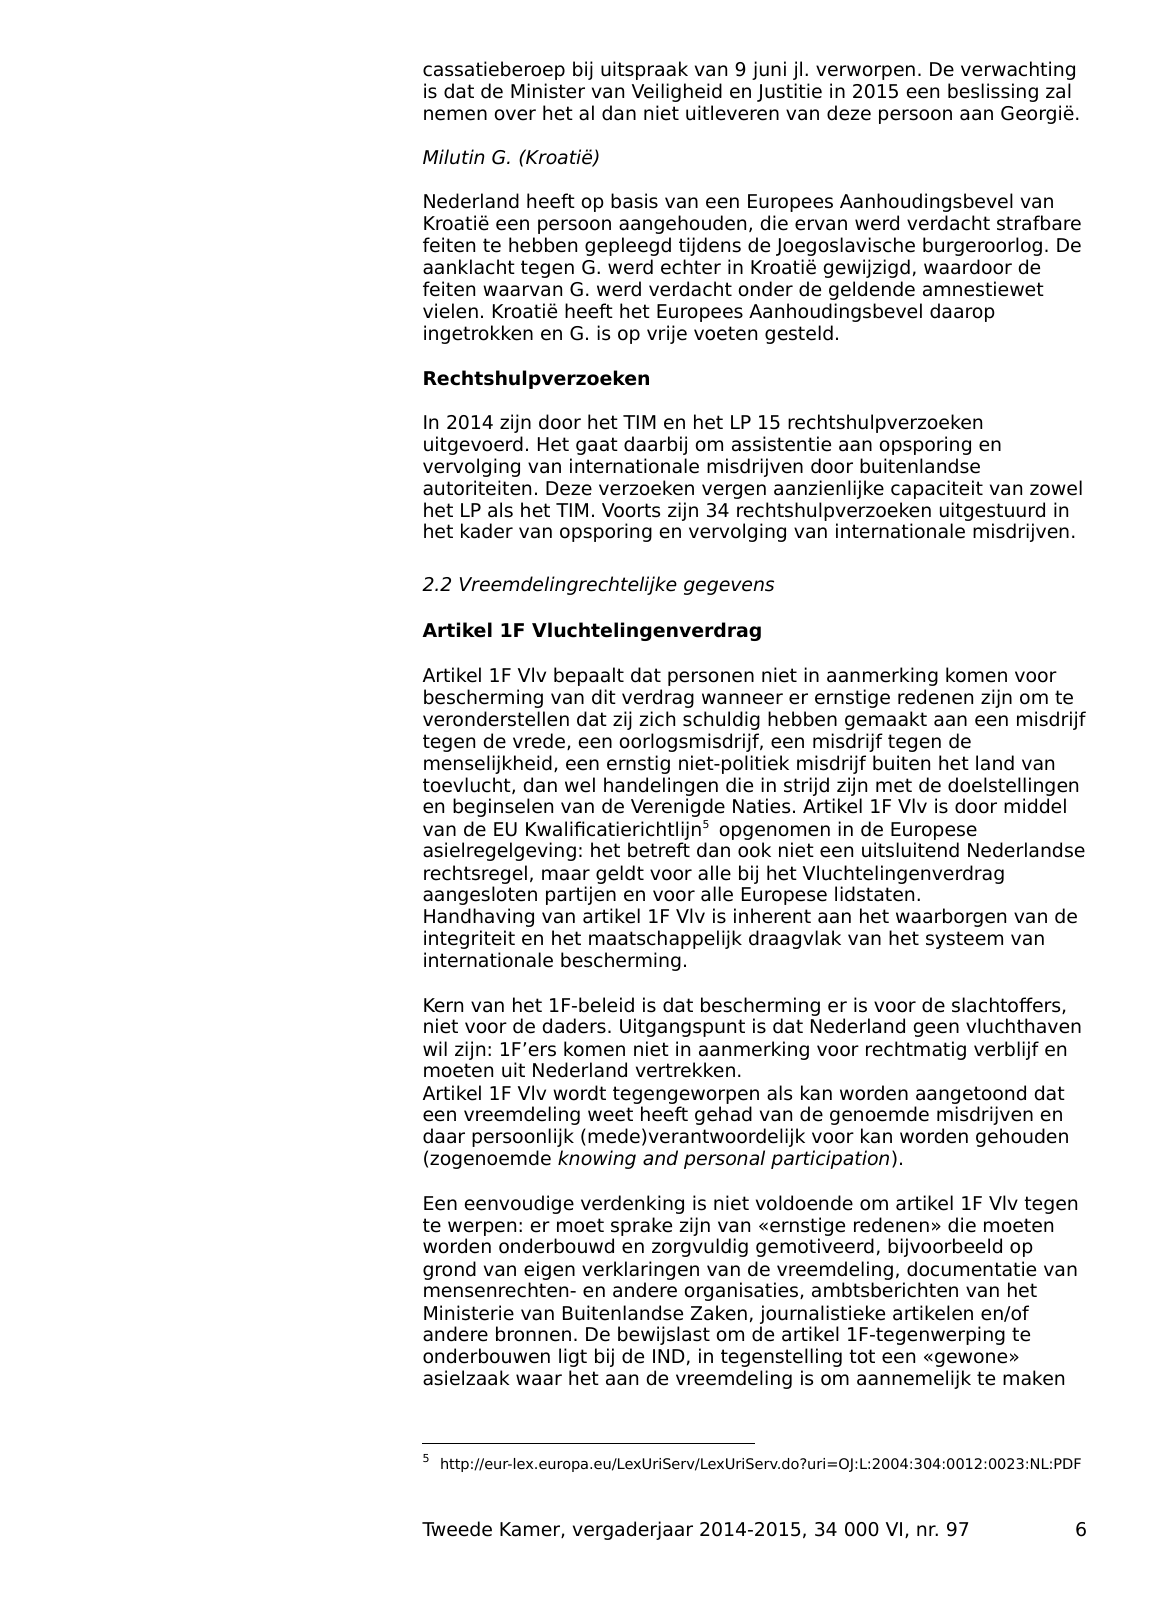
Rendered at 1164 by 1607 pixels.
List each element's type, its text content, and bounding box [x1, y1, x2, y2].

text http://eur-lex.europa.eu/LexUriServ/LexUriServ.do?uri=OJ:L:2004:304:0012:0023:NL:PDF [422, 1452, 1087, 1474]
subtitle Milutin G. (Kroatië) [422, 147, 1087, 169]
text Een eenvoudige verdenking is niet voldoende om artikel 1F Vlv tegen te werpen: er moet sprake zijn van «ernstige redenen» die moeten worden onderbouwd en zorgvuldig gemotiveerd, bijvoorbeeld op grond van eigen verklaringen van de vreemdeling, documentatie van mensenrechten- en andere organisaties, ambtsberichten van het Ministerie van Buitenlandse Zaken, journalistieke artikelen en/of andere bronnen. De bewijslast om de artikel 1F-tegenwerping te onderbouwen ligt bij de IND, in tegenstelling tot een «gewone» asielzaak waar het aan de vreemdeling is om aannemelijk te maken [422, 1192, 1087, 1390]
text In 2014 zijn door het TIM en het LP 15 rechtshulpverzoeken uitgevoerd. Het gaat daarbij om assistentie aan opsporing en vervolging van internationale misdrijven door buitenlandse autoriteiten. Deze verzoeken vergen aanzienlijke capaciteit van zowel het LP als het TIM. Voorts zijn 34 rechtshulpverzoeken uitgestuurd in het kader van opsporing en vervolging van internationale misdrijven. [422, 412, 1087, 543]
text Artikel 1F Vlv wordt tegengeworpen als kan worden aangetoond dat een vreemdeling weet heeft gehad van de genoemde misdrijven en daar persoonlijk (mede)verantwoordelijk voor kan worden gehouden (zogenoemde knowing and personal participation). [422, 1082, 1087, 1170]
text Artikel 1F Vlv bepaalt dat personen niet in aanmerking komen voor bescherming van dit verdrag wanneer er ernstige redenen zijn om te veronderstellen dat zij zich schuldig hebben gemaakt aan een misdrijf tegen de vrede, een oorlogsmisdrijf, een misdrijf tegen de menselijkheid, een ernstig niet-politiek misdrijf buiten het land van toevlucht, dan wel handelingen die in strijd zijn met de doelstellingen en beginselen van de Verenigde Naties. Artikel 1F Vlv is door middel van de EU Kwalificatierichtlijn opgenomen in de Europese asielregelgeving: het betreft dan ook niet een uitsluitend Nederlandse rechtsregel, maar geldt voor alle bij het Vluchtelingenverdrag aangesloten partijen en voor alle Europese lidstaten. [422, 664, 1087, 906]
subtitle Rechtshulpverzoeken [422, 367, 1087, 389]
text Nederland heeft op basis van een Europees Aanhoudingsbevel van Kroatië een persoon aangehouden, die ervan werd verdacht strafbare feiten te hebben gepleegd tijdens de Joegoslavische burgeroorlog. De aanklacht tegen G. werd echter in Kroatië gewijzigd, waardoor de feiten waarvan G. werd verdacht onder de geldende amnestiewet vielen. Kroatië heeft het Europees Aanhoudingsbevel daarop ingetrokken en G. is op vrije voeten gesteld. [422, 191, 1087, 345]
text Kern van het 1F-beleid is dat bescherming er is voor de slachtoffers, niet voor de daders. Uitgangspunt is dat Nederland geen vluchthaven wil zijn: 1F’ers komen niet in aanmerking voor rechtmatig verblijf en moeten uit Nederland vertrekken. [422, 994, 1087, 1082]
subtitle 2.2 Vreemdelingrechtelijke gegevens [422, 573, 1087, 595]
subtitle Artikel 1F Vluchtelingenverdrag [422, 620, 1087, 642]
text Handhaving van artikel 1F Vlv is inherent aan het waarborgen van de integriteit en het maatschappelijk draagvlak van het systeem van internationale bescherming. [422, 906, 1087, 972]
text cassatieberoep bij uitspraak van 9 juni jl. verworpen. De verwachting is dat de Minister van Veiligheid en Justitie in 2015 een beslissing zal nemen over het al dan niet uitleveren van deze persoon aan Georgië. [422, 59, 1087, 125]
